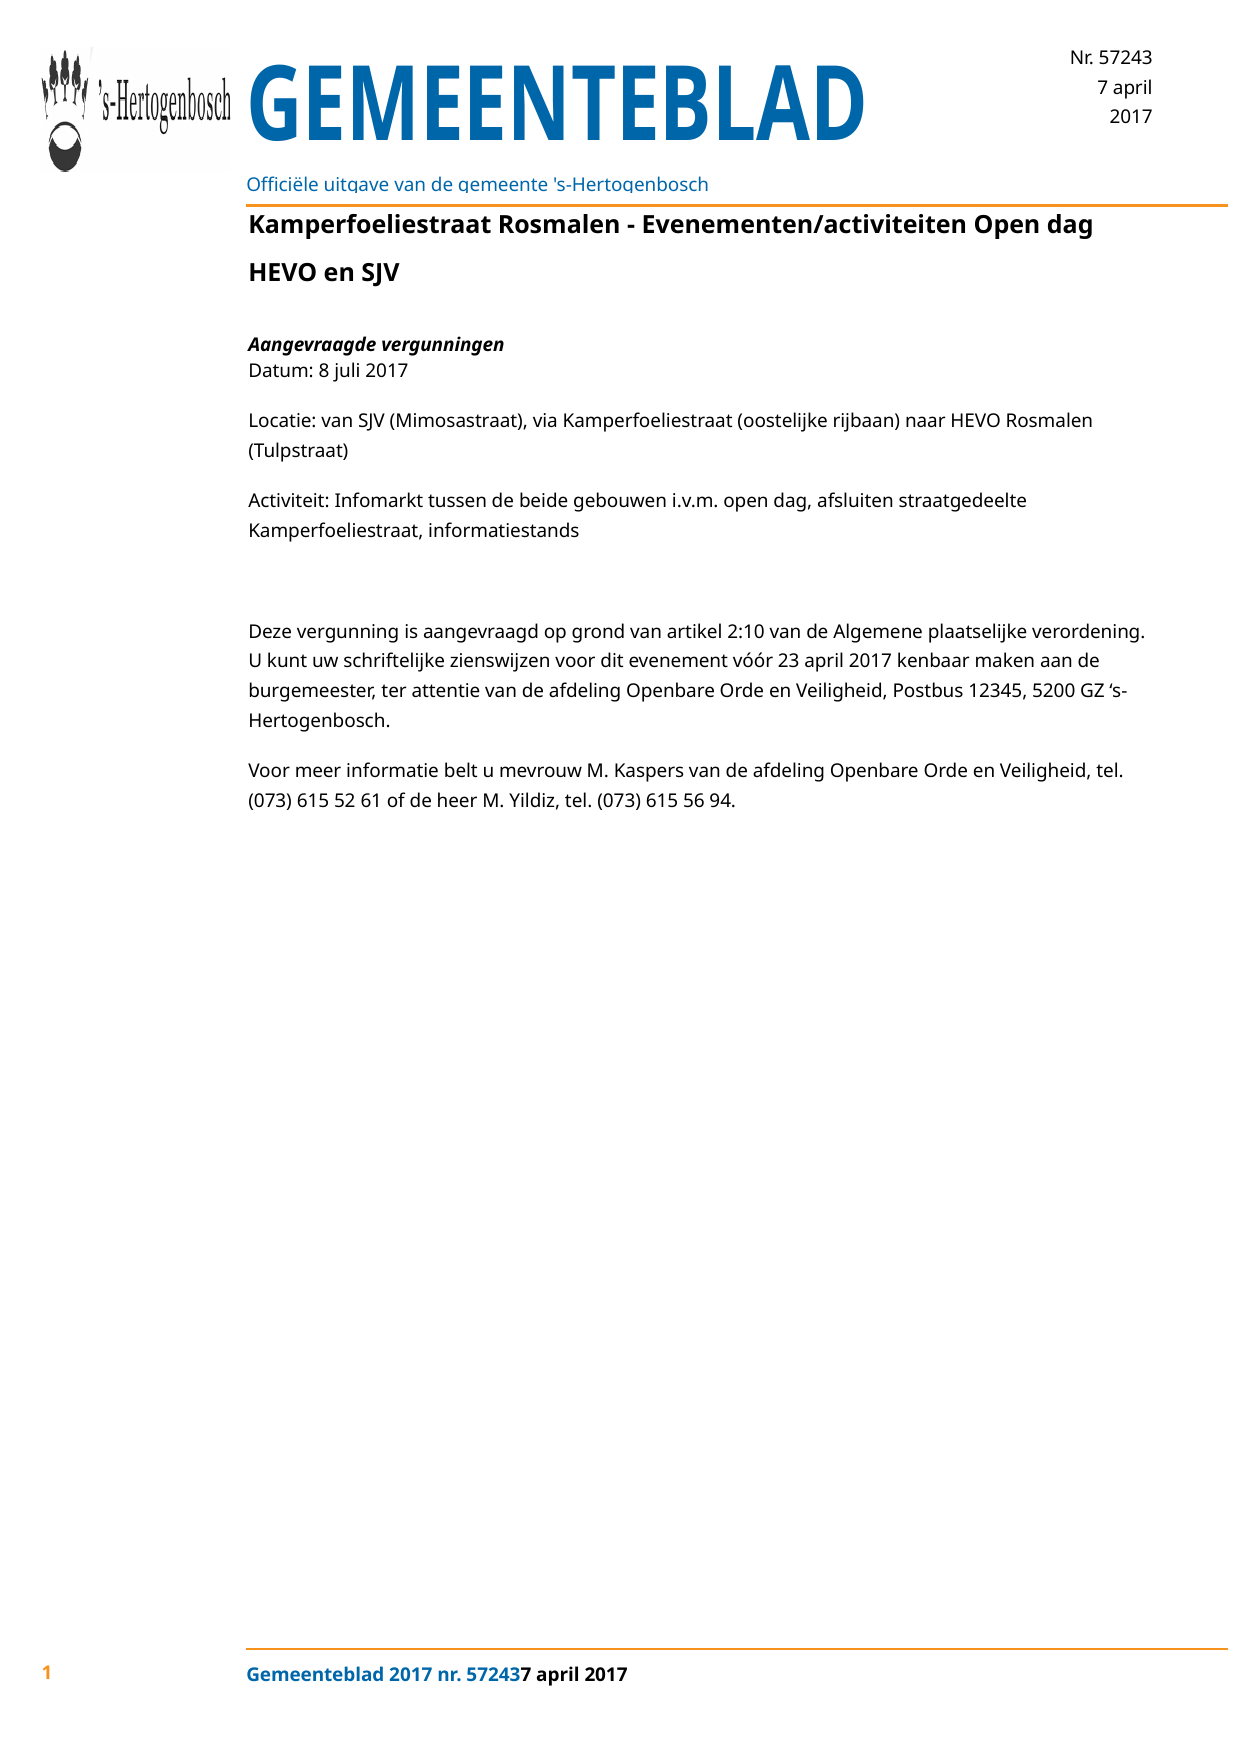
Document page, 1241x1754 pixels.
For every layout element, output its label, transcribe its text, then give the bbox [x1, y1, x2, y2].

text Datum: 8 juli 2017 [248, 357, 1152, 383]
picture [41, 47, 231, 172]
text Deze vergunning is aangevraagd op grond van artikel 2:10 van de Algemene plaatselijke verordening. U kunt uw schriftelijke zienswijzen voor dit evenement vóór 23 april 2017 kenbaar maken aan de burgemeester, ter attentie van de afdeling Openbare Orde en Veiligheid, Postbus 12345, 5200 GZ ‘s-Hertogenbosch. [248, 618, 1152, 732]
text Activiteit: Infomarkt tussen de beide gebouwen i.v.m. open dag, afsluiten straatgedeelte Kamperfoeliestraat, informatiestands [248, 488, 1152, 543]
text Kamperfoeliestraat Rosmalen - Evenementen/activiteiten Open dag HEVO en SJV [248, 207, 1152, 288]
text Locatie: van SJV (Mimosastraat), via Kamperfoeliestraat (oostelijke rijbaan) naar HEVO Rosmalen (Tulpstraat) [248, 408, 1152, 463]
text Voor meer informatie belt u mevrouw M. Kaspers van de afdeling Openbare Orde en Veiligheid, tel. (073) 615 52 61 of de heer M. Yildiz, tel. (073) 615 56 94. [248, 757, 1152, 812]
text Aangevraagde vergunningen [248, 331, 1152, 357]
